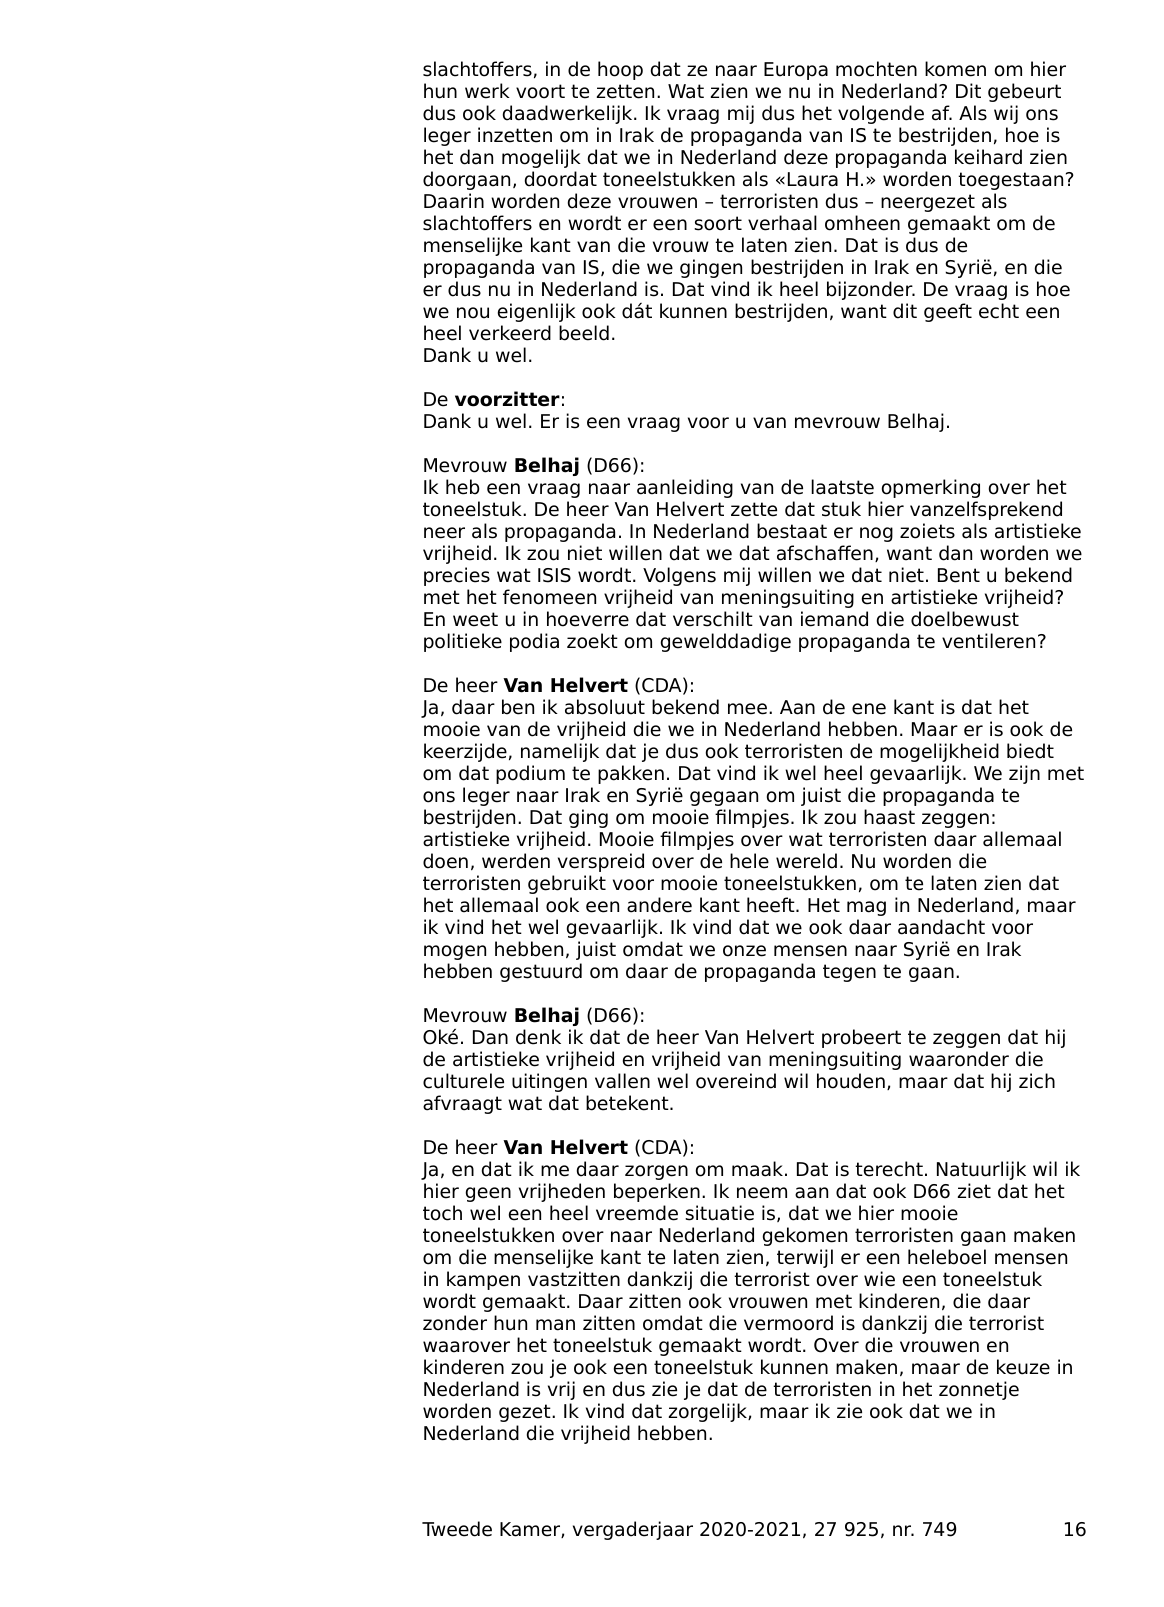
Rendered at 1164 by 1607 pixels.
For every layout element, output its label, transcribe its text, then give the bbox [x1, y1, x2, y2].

text Dank u wel. Er is een vraag voor u van mevrouw Belhaj. [422, 411, 1087, 433]
text Mevrouw Belhaj (D66): [422, 455, 1087, 477]
text De heer Van Helvert (CDA): [422, 1137, 1087, 1159]
text Dank u wel. [422, 345, 1087, 367]
text Mevrouw Belhaj (D66): [422, 1005, 1087, 1027]
text Ik heb een vraag naar aanleiding van de laatste opmerking over het toneelstuk. De heer Van Helvert zette dat stuk hier vanzelfsprekend neer als propaganda. In Nederland bestaat er nog zoiets als artistieke vrijheid. Ik zou niet willen dat we dat afschaffen, want dan worden we precies wat ISIS wordt. Volgens mij willen we dat niet. Bent u bekend met het fenomeen vrijheid van meningsuiting en artistieke vrijheid? En weet u in hoeverre dat verschilt van iemand die doelbewust politieke podia zoekt om gewelddadige propaganda te ventileren? [422, 477, 1087, 653]
text Ja, en dat ik me daar zorgen om maak. Dat is terecht. Natuurlijk wil ik hier geen vrijheden beperken. Ik neem aan dat ook D66 ziet dat het toch wel een heel vreemde situatie is, dat we hier mooie toneelstukken over naar Nederland gekomen terroristen gaan maken om die menselijke kant te laten zien, terwijl er een heleboel mensen in kampen vastzitten dankzij die terrorist over wie een toneelstuk wordt gemaakt. Daar zitten ook vrouwen met kinderen, die daar zonder hun man zitten omdat die vermoord is dankzij die terrorist waarover het toneelstuk gemaakt wordt. Over die vrouwen en kinderen zou je ook een toneelstuk kunnen maken, maar de keuze in Nederland is vrij en dus zie je dat de terroristen in het zonnetje worden gezet. Ik vind dat zorgelijk, maar ik zie ook dat we in Nederland die vrijheid hebben. [422, 1159, 1087, 1445]
text Oké. Dan denk ik dat de heer Van Helvert probeert te zeggen dat hij de artistieke vrijheid en vrijheid van meningsuiting waaronder die culturele uitingen vallen wel overeind wil houden, maar dat hij zich afvraagt wat dat betekent. [422, 1027, 1087, 1115]
text slachtoffers, in de hoop dat ze naar Europa mochten komen om hier hun werk voort te zetten. Wat zien we nu in Nederland? Dit gebeurt dus ook daadwerkelijk. Ik vraag mij dus het volgende af. Als wij ons leger inzetten om in Irak de propaganda van IS te bestrijden, hoe is het dan mogelijk dat we in Nederland deze propaganda keihard zien doorgaan, doordat toneelstukken als «Laura H.» worden toegestaan? Daarin worden deze vrouwen – terroristen dus – neergezet als slachtoffers en wordt er een soort verhaal omheen gemaakt om de menselijke kant van die vrouw te laten zien. Dat is dus de propaganda van IS, die we gingen bestrijden in Irak en Syrië, en die er dus nu in Nederland is. Dat vind ik heel bijzonder. De vraag is hoe we nou eigenlijk ook dát kunnen bestrijden, want dit geeft echt een heel verkeerd beeld. [422, 59, 1087, 345]
text De heer Van Helvert (CDA): [422, 675, 1087, 697]
text Ja, daar ben ik absoluut bekend mee. Aan de ene kant is dat het mooie van de vrijheid die we in Nederland hebben. Maar er is ook de keerzijde, namelijk dat je dus ook terroristen de mogelijkheid biedt om dat podium te pakken. Dat vind ik wel heel gevaarlijk. We zijn met ons leger naar Irak en Syrië gegaan om juist die propaganda te bestrijden. Dat ging om mooie filmpjes. Ik zou haast zeggen: artistieke vrijheid. Mooie filmpjes over wat terroristen daar allemaal doen, werden verspreid over de hele wereld. Nu worden die terroristen gebruikt voor mooie toneelstukken, om te laten zien dat het allemaal ook een andere kant heeft. Het mag in Nederland, maar ik vind het wel gevaarlijk. Ik vind dat we ook daar aandacht voor mogen hebben, juist omdat we onze mensen naar Syrië en Irak hebben gestuurd om daar de propaganda tegen te gaan. [422, 697, 1087, 983]
text De voorzitter: [422, 389, 1087, 411]
